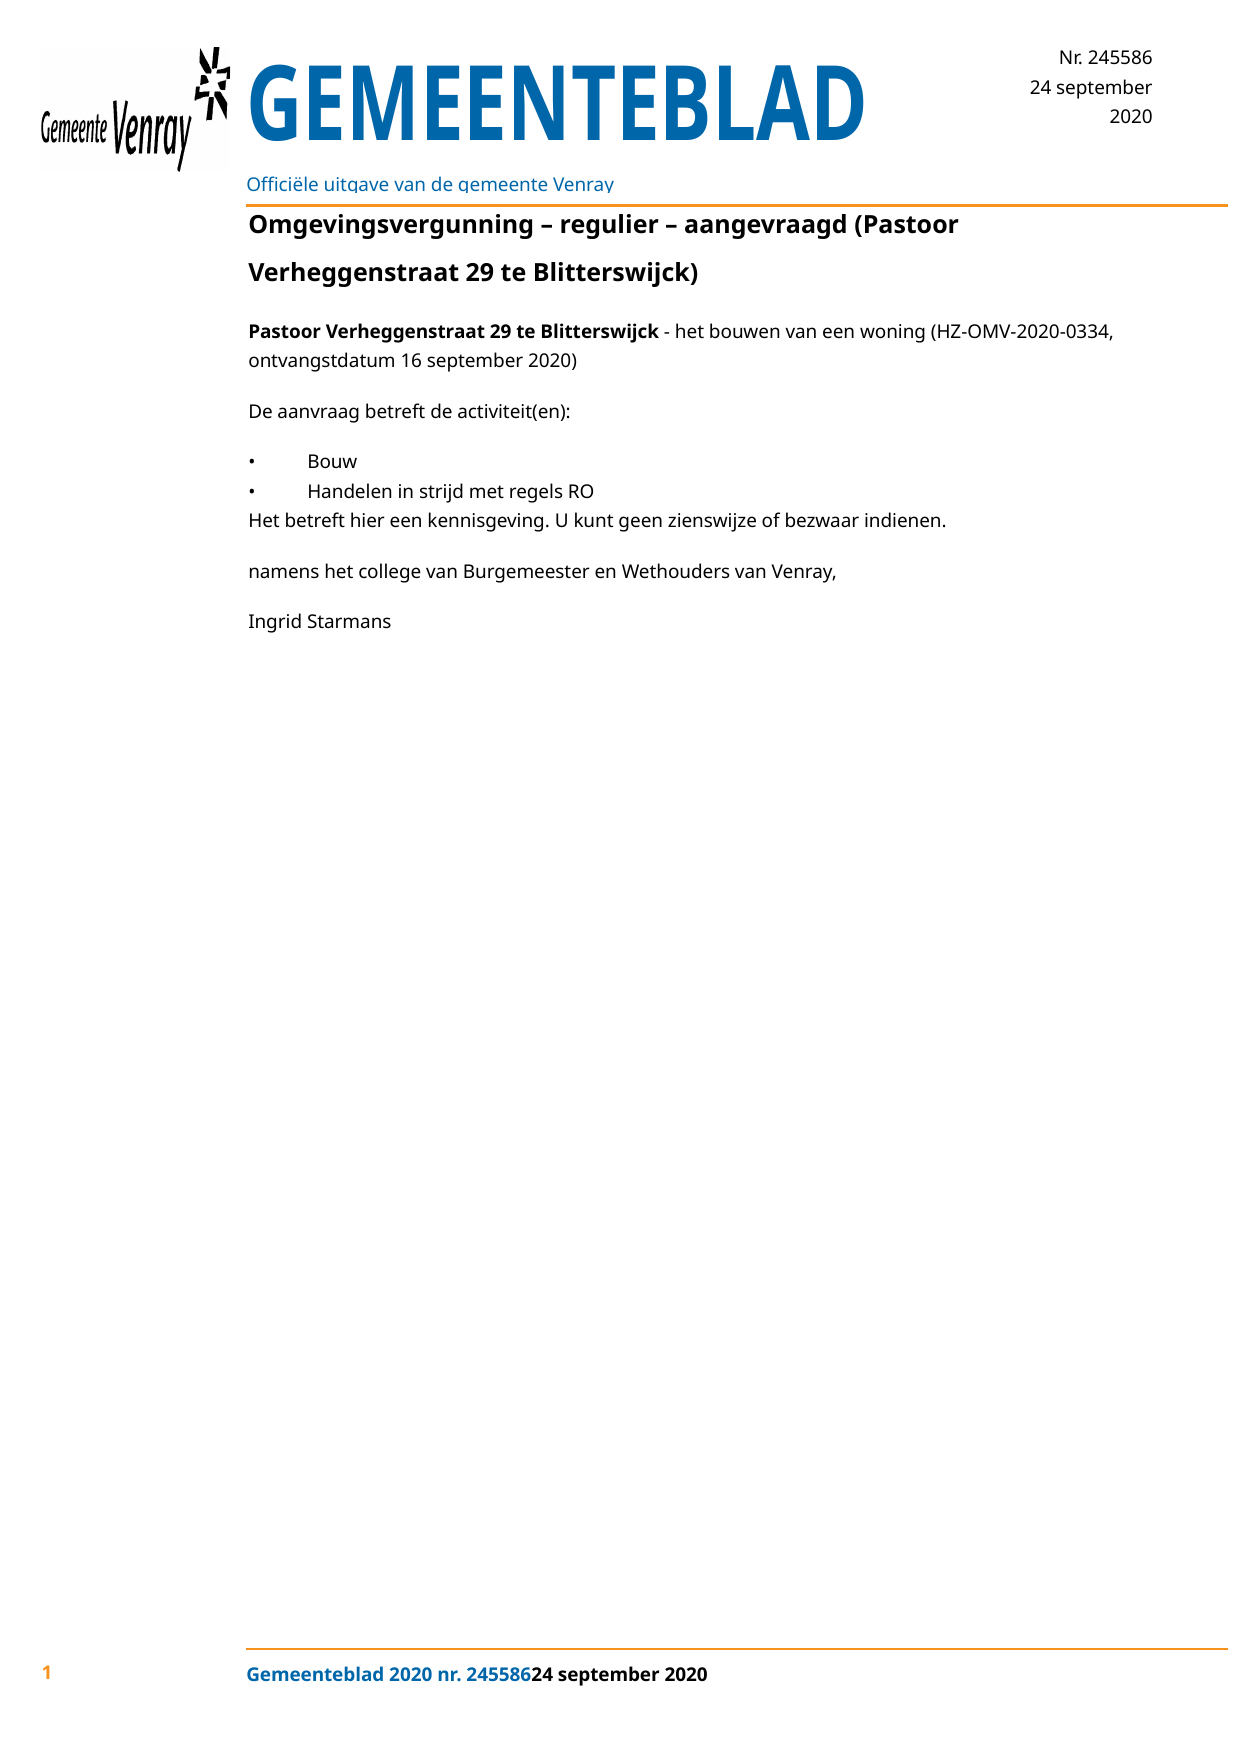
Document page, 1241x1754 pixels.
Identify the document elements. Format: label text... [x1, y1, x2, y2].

text De aanvraag betreft de activiteit(en): [248, 398, 1152, 424]
list Handelen in strijd met regels RO [248, 478, 1152, 504]
text Pastoor Verheggenstraat 29 te Blitterswijck - het bouwen van een woning (HZ-OMV-2020-0334, ontvangstdatum 16 september 2020) [248, 318, 1152, 373]
text Het betreft hier een kennisgeving. U kunt geen zienswijze of bezwaar indienen. [248, 507, 1152, 533]
list Bouw [248, 448, 1152, 474]
text namens het college van Burgemeester en Wethouders van Venray, [248, 558, 1152, 584]
text Ingrid Starmans [248, 608, 1152, 634]
text Omgevingsvergunning – regulier – aangevraagd (Pastoor Verheggenstraat 29 te Blitterswijck) [248, 207, 1152, 288]
picture [41, 47, 231, 172]
